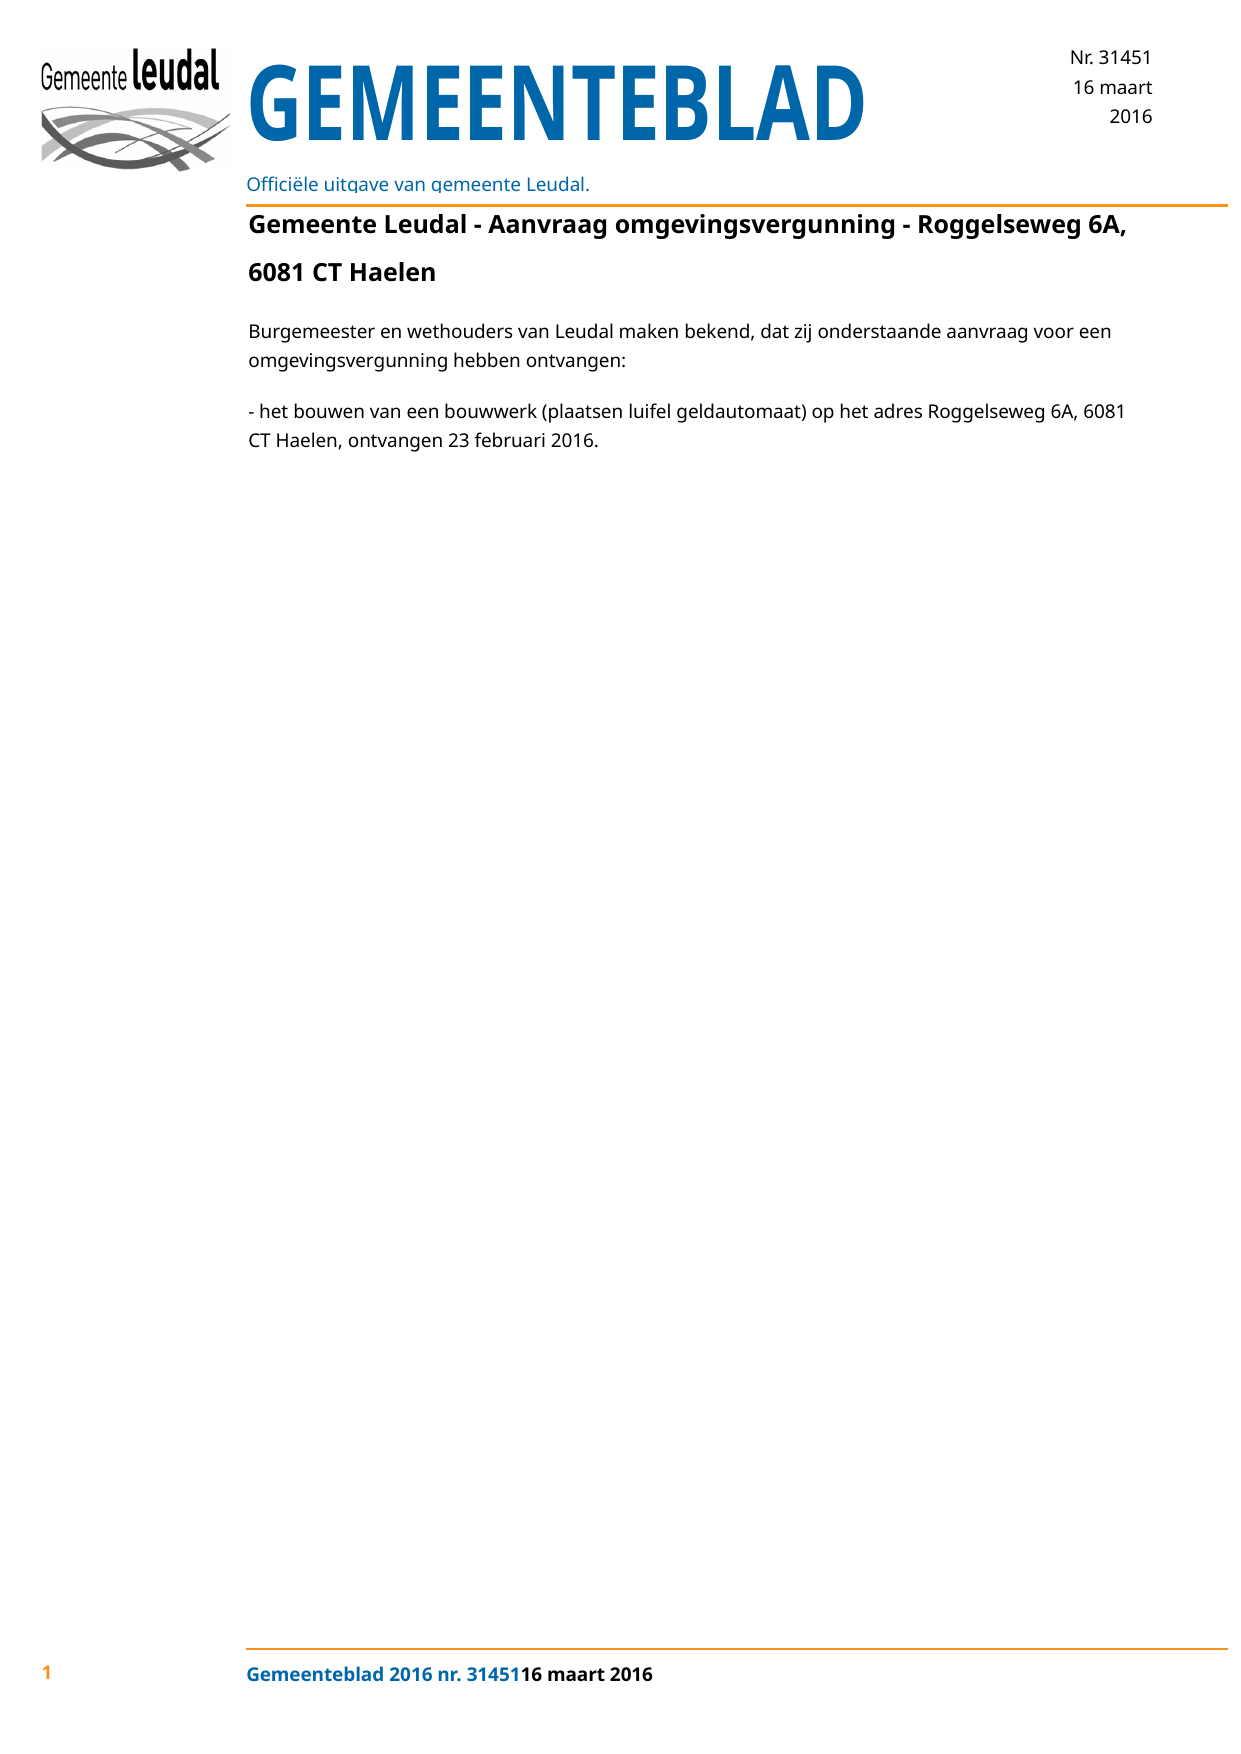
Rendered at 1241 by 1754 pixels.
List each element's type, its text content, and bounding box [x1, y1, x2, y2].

text Burgemeester en wethouders van Leudal maken bekend, dat zij onderstaande aanvraag voor een omgevingsvergunning hebben ontvangen: [248, 318, 1152, 373]
picture [41, 47, 231, 172]
text Gemeente Leudal - Aanvraag omgevingsvergunning - Roggelseweg 6A, 6081 CT Haelen [248, 207, 1152, 288]
text - het bouwen van een bouwwerk (plaatsen luifel geldautomaat) op het adres Roggelseweg 6A, 6081 CT Haelen, ontvangen 23 februari 2016. [248, 398, 1152, 453]
